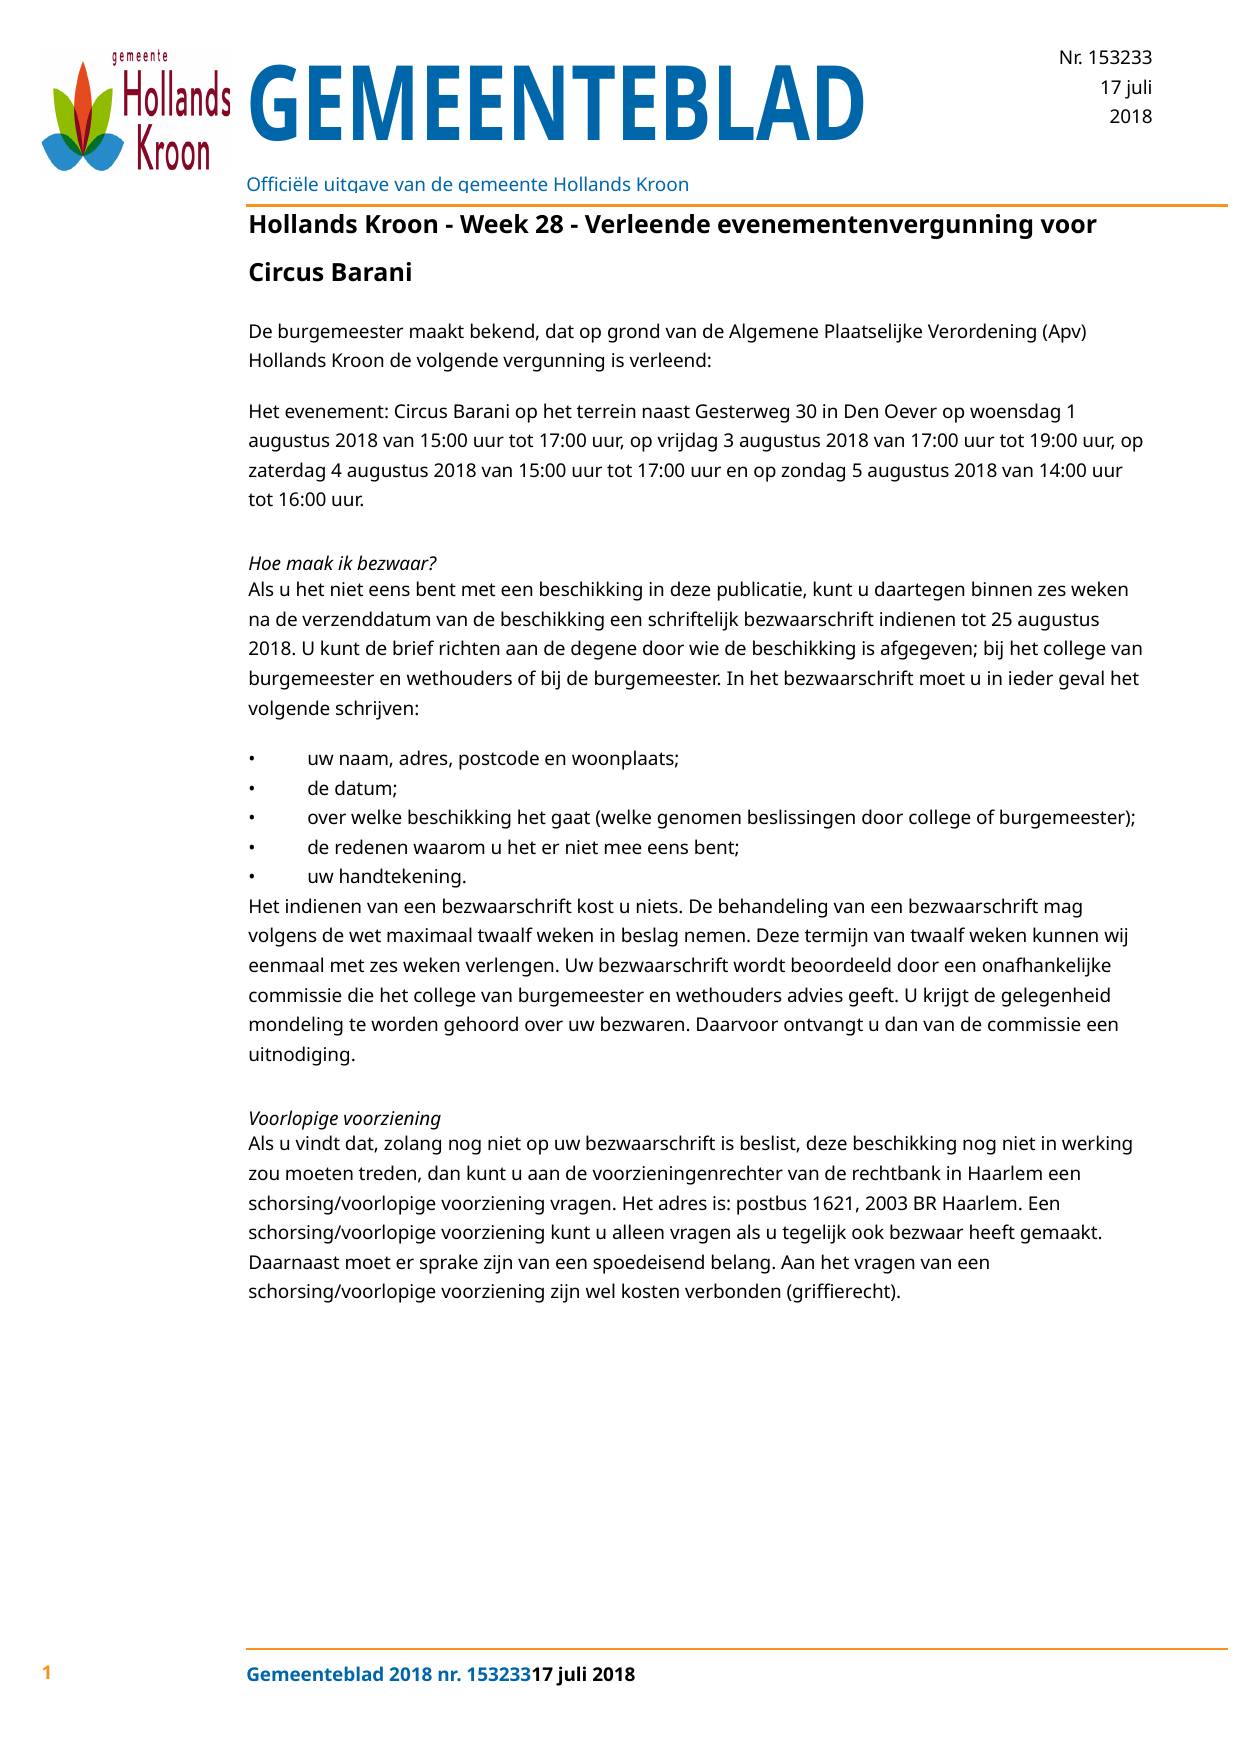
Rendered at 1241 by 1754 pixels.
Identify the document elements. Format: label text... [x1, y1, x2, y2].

text Als u vindt dat, zolang nog niet op uw bezwaarschrift is beslist, deze beschikking nog niet in werking zou moeten treden, dan kunt u aan de voorzieningenrechter van de rechtbank in Haarlem een schorsing/voorlopige voorziening vragen. Het adres is: postbus 1621, 2003 BR Haarlem. Een schorsing/voorlopige voorziening kunt u alleen vragen als u tegelijk ook bezwaar heeft gemaakt. Daarnaast moet er sprake zijn van een spoedeisend belang. Aan het vragen van een schorsing/voorlopige voorziening zijn wel kosten verbonden (griffierecht). [248, 1131, 1152, 1304]
text Hoe maak ik bezwaar? [248, 551, 1152, 576]
list uw naam, adres, postcode en woonplaats; [248, 745, 1152, 771]
list uw handtekening. [248, 863, 1152, 889]
list over welke beschikking het gaat (welke genomen beslissingen door college of burgemeester); [248, 804, 1152, 830]
text Als u het niet eens bent met een beschikking in deze publicatie, kunt u daartegen binnen zes weken na de verzenddatum van de beschikking een schriftelijk bezwaarschrift indienen tot 25 augustus 2018. U kunt de brief richten aan de degene door wie de beschikking is afgegeven; bij het college van burgemeester en wethouders of bij de burgemeester. In het bezwaarschrift moet u in ieder geval het volgende schrijven: [248, 576, 1152, 720]
list de datum; [248, 775, 1152, 800]
text Het indienen van een bezwaarschrift kost u niets. De behandeling van een bezwaarschrift mag volgens de wet maximaal twaalf weken in beslag nemen. Deze termijn van twaalf weken kunnen wij eenmaal met zes weken verlengen. Uw bezwaarschrift wordt beoordeeld door een onafhankelijke commissie die het college van burgemeester en wethouders advies geeft. U krijgt de gelegenheid mondeling te worden gehoord over uw bezwaren. Daarvoor ontvangt u dan van de commissie een uitnodiging. [248, 893, 1152, 1067]
text Voorlopige voorziening [248, 1105, 1152, 1131]
text Hollands Kroon - Week 28 - Verleende evenementenvergunning voor Circus Barani [248, 207, 1152, 288]
text Het evenement: Circus Barani op het terrein naast Gesterweg 30 in Den Oever op woensdag 1 augustus 2018 van 15:00 uur tot 17:00 uur, op vrijdag 3 augustus 2018 van 17:00 uur tot 19:00 uur, op zaterdag 4 augustus 2018 van 15:00 uur tot 17:00 uur en op zondag 5 augustus 2018 van 14:00 uur tot 16:00 uur. [248, 398, 1152, 512]
text De burgemeester maakt bekend, dat op grond van de Algemene Plaatselijke Verordening (Apv) Hollands Kroon de volgende vergunning is verleend: [248, 318, 1152, 373]
picture [41, 47, 231, 172]
list de redenen waarom u het er niet mee eens bent; [248, 834, 1152, 859]
